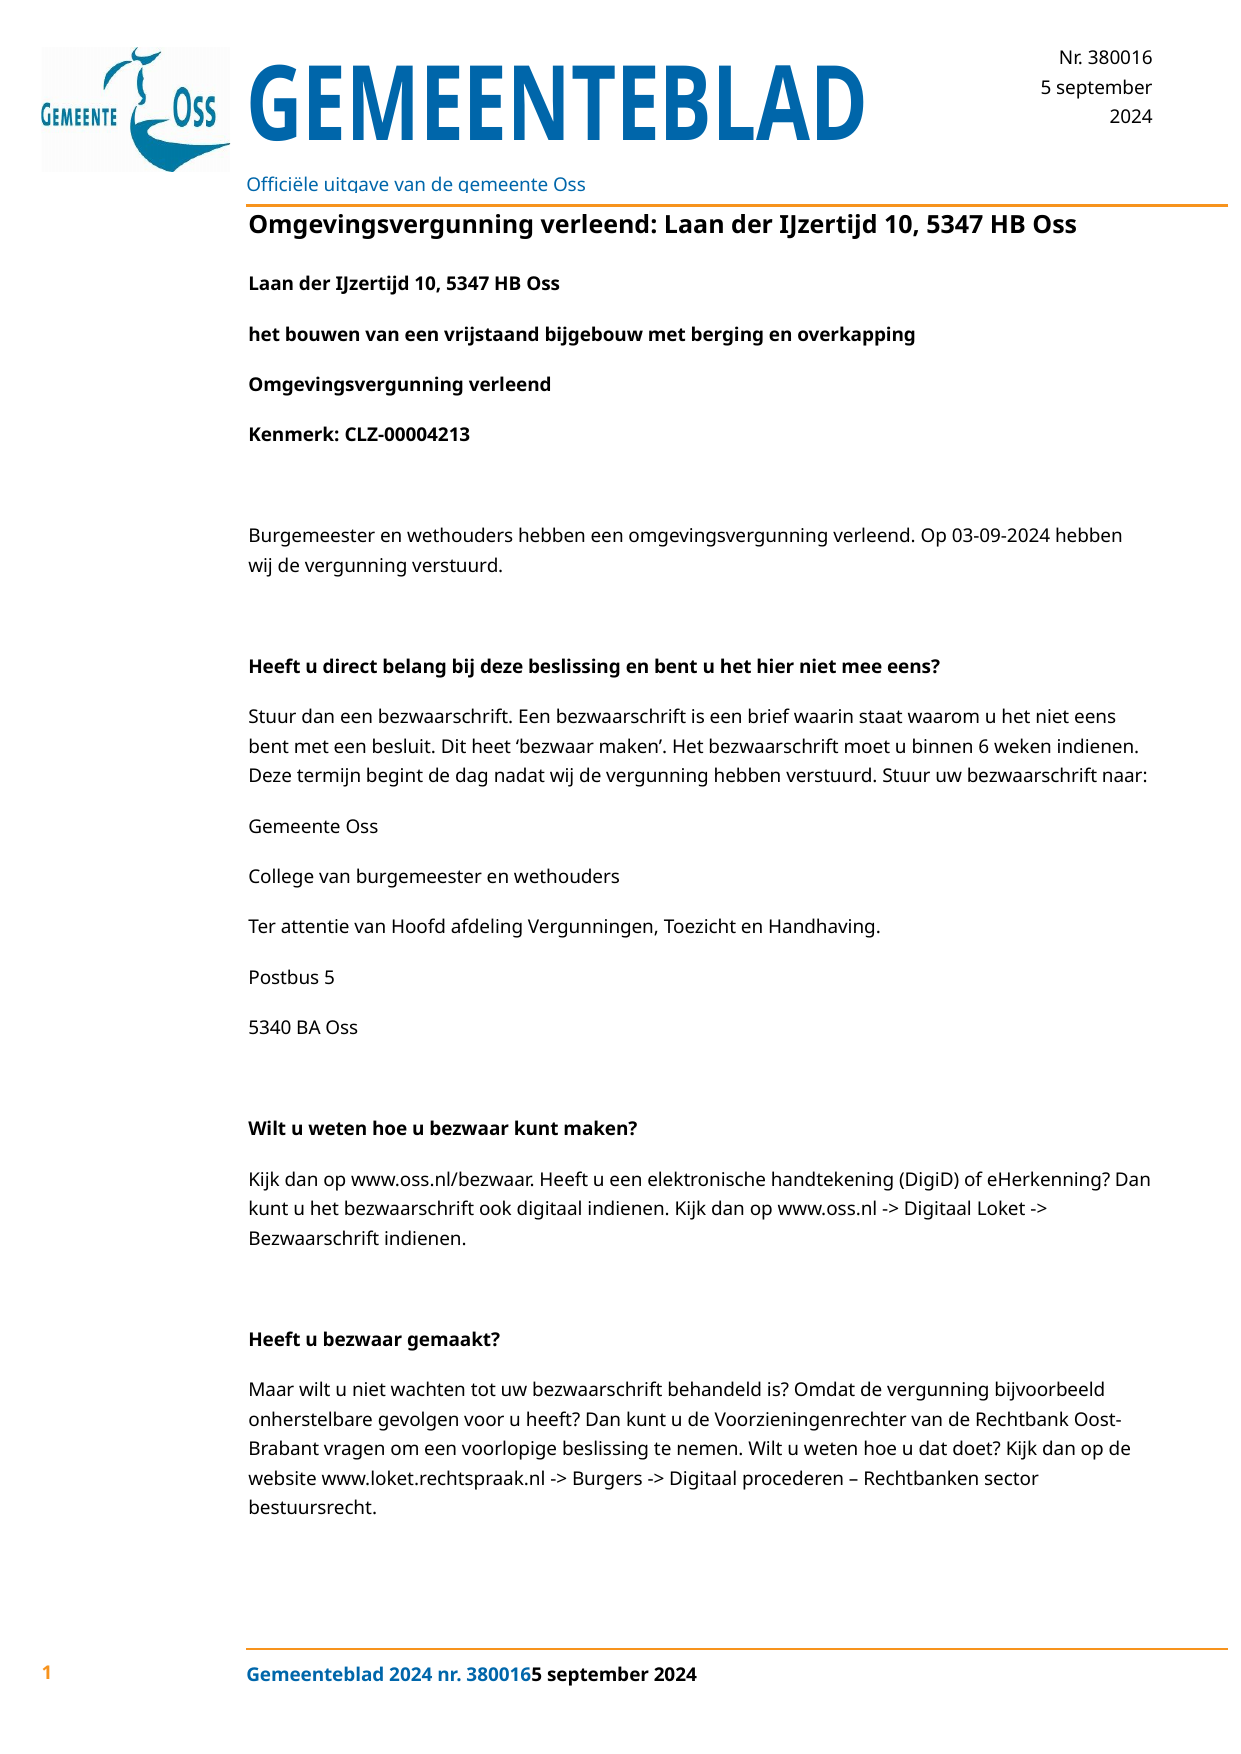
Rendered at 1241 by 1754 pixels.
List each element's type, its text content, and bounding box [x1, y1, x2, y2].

text Stuur dan een bezwaarschrift. Een bezwaarschrift is een brief waarin staat waarom u het niet eens bent met een besluit. Dit heet ‘bezwaar maken’. Het bezwaarschrift moet u binnen 6 weken indienen. Deze termijn begint de dag nadat wij de vergunning hebben verstuurd. Stuur uw bezwaarschrift naar: [248, 703, 1152, 788]
text Kenmerk: CLZ-00004213 [248, 422, 1152, 447]
text het bouwen van een vrijstaand bijgebouw met berging en overkapping [248, 321, 1152, 346]
text Omgevingsvergunning verleend: Laan der IJzertijd 10, 5347 HB Oss [248, 207, 1152, 241]
text College van burgemeester en wethouders [248, 863, 1152, 889]
text Postbus 5 [248, 964, 1152, 990]
text Omgevingsvergunning verleend [248, 371, 1152, 397]
text 5340 BA Oss [248, 1014, 1152, 1040]
text Burgemeester en wethouders hebben een omgevingsvergunning verleend. Op 03-09-2024 hebben wij de vergunning verstuurd. [248, 522, 1152, 578]
picture [41, 47, 231, 172]
text Kijk dan op www.oss.nl/bezwaar. Heeft u een elektronische handtekening (DigiD) of eHerkenning? Dan kunt u het bezwaarschrift ook digitaal indienen. Kijk dan op www.oss.nl -> Digitaal Loket -> Bezwaarschrift indienen. [248, 1166, 1152, 1251]
text Heeft u bezwaar gemaakt? [248, 1326, 1152, 1351]
text Gemeente Oss [248, 813, 1152, 838]
text Wilt u weten hoe u bezwaar kunt maken? [248, 1115, 1152, 1141]
text Heeft u direct belang bij deze beslissing en bent u het hier niet mee eens? [248, 653, 1152, 678]
text Maar wilt u niet wachten tot uw bezwaarschrift behandeld is? Omdat de vergunning bijvoorbeeld onherstelbare gevolgen voor u heeft? Dan kunt u de Voorzieningenrechter van de Rechtbank Oost-Brabant vragen om een voorlopige beslissing te nemen. Wilt u weten hoe u dat doet? Kijk dan op de website www.loket.rechtspraak.nl -> Burgers -> Digitaal procederen – Rechtbanken sector bestuursrecht. [248, 1376, 1152, 1520]
text Laan der IJzertijd 10, 5347 HB Oss [248, 270, 1152, 296]
text Ter attentie van Hoofd afdeling Vergunningen, Toezicht en Handhaving. [248, 914, 1152, 939]
